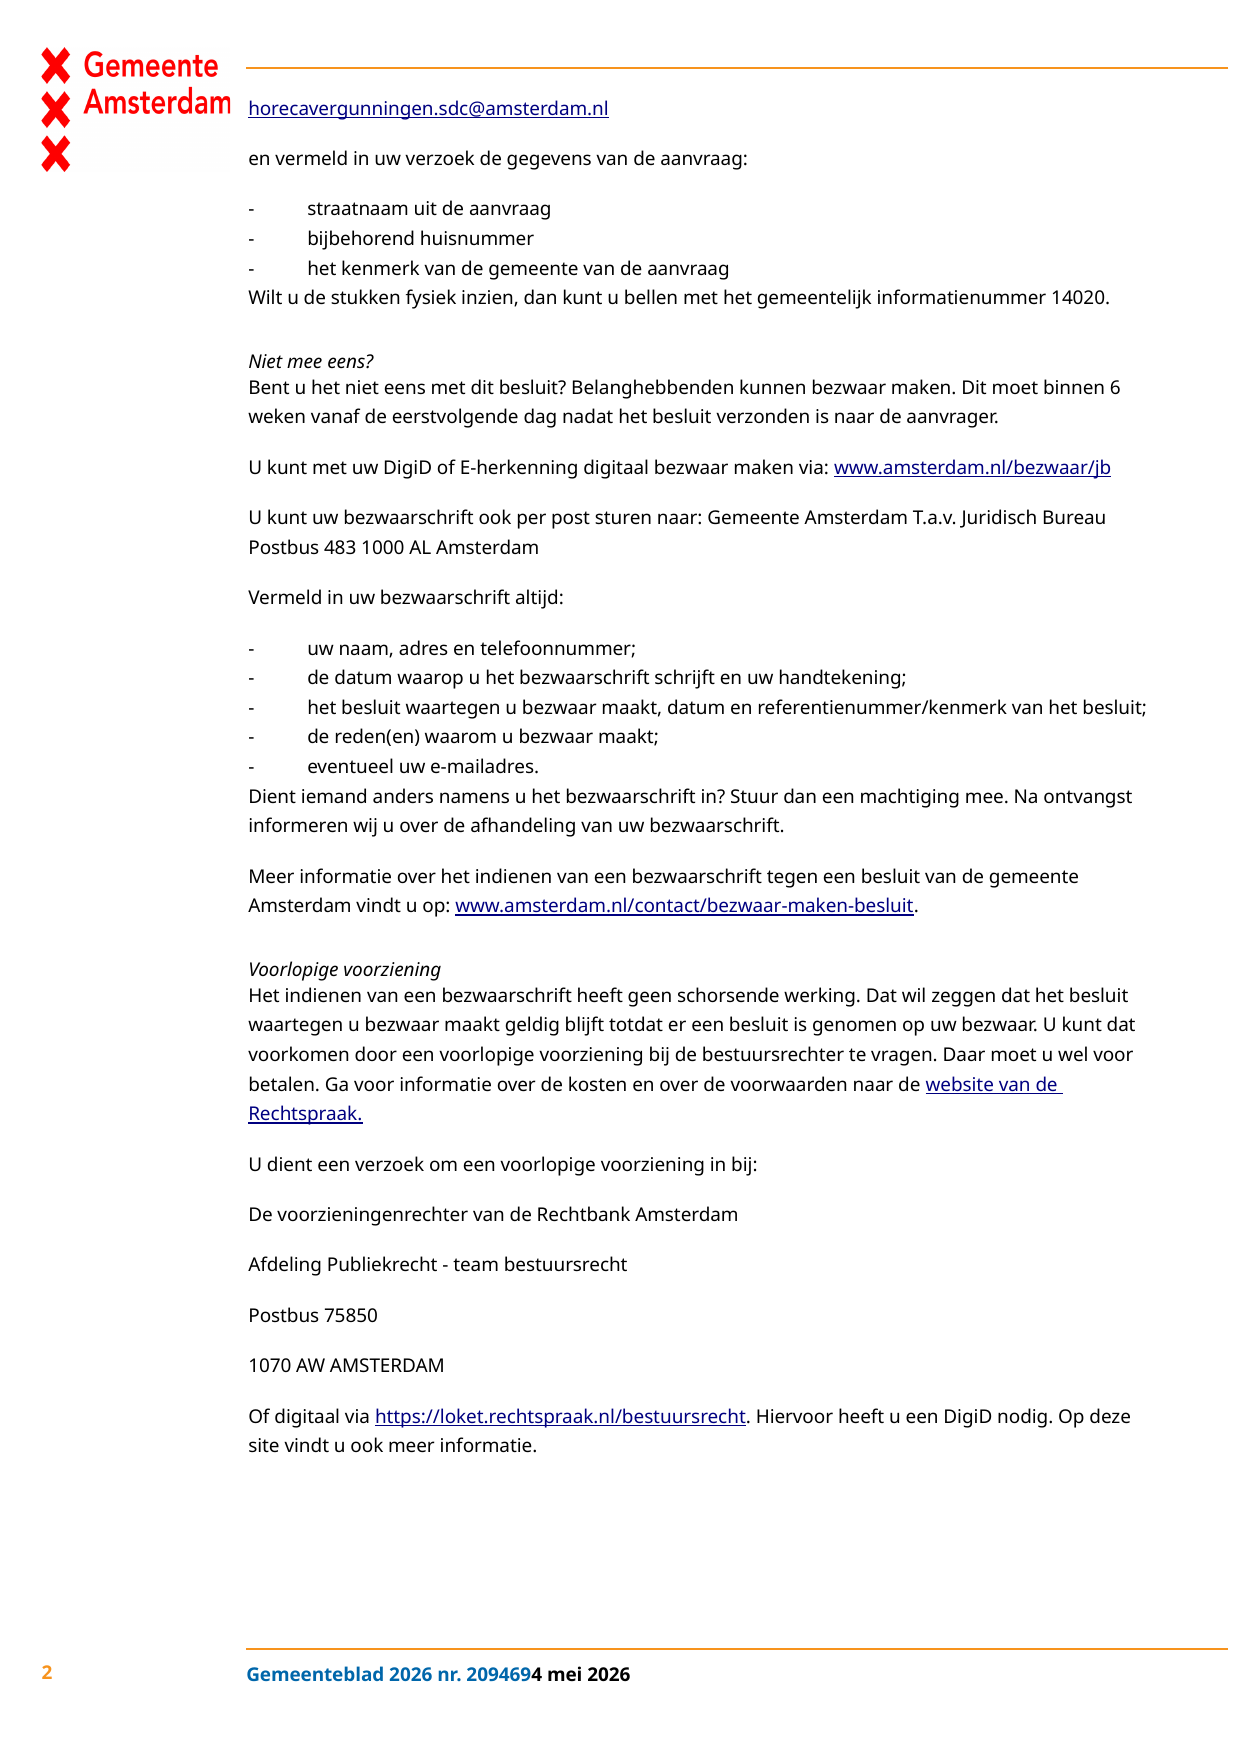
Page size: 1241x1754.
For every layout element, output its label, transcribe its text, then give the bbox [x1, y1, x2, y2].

text Dient iemand anders namens u het bezwaarschrift in? Stuur dan een machtiging mee. Na ontvangst informeren wij u over de afhandeling van uw bezwaarschrift. [248, 783, 1152, 838]
text Of digitaal via https://loket.rechtspraak.nl/bestuursrecht. Hiervoor heeft u een DigiD nodig. Op deze site vindt u ook meer informatie. [248, 1403, 1152, 1458]
text Meer informatie over het indienen van een bezwaarschrift tegen een besluit van de gemeente Amsterdam vindt u op: www.amsterdam.nl/contact/bezwaar-maken-besluit. [248, 863, 1152, 918]
text Afdeling Publiekrecht - team bestuursrecht [248, 1252, 1152, 1277]
list eventueel uw e-mailadres. [248, 753, 1152, 779]
text Niet mee eens? [248, 348, 1152, 374]
list het besluit waartegen u bezwaar maakt, datum en referentienummer/kenmerk van het besluit; [248, 694, 1152, 720]
text U kunt uw bezwaarschrift ook per post sturen naar: Gemeente Amsterdam T.a.v. Juridisch Bureau Postbus 483 1000 AL Amsterdam [248, 504, 1152, 560]
list straatnaam uit de aanvraag [248, 196, 1152, 221]
text U kunt met uw DigiD of E-herkenning digitaal bezwaar maken via: www.amsterdam.nl/bezwaar/jb [248, 454, 1152, 480]
text Wilt u de stukken fysiek inzien, dan kunt u bellen met het gemeentelijk informatienummer 14020. [248, 284, 1152, 310]
list de reden(en) waarom u bezwaar maakt; [248, 724, 1152, 749]
text Postbus 75850 [248, 1302, 1152, 1328]
list de datum waarop u het bezwaarschrift schrijft en uw handtekening; [248, 664, 1152, 690]
text horecavergunningen.sdc@amsterdam.nl [248, 95, 1152, 121]
text Vermeld in uw bezwaarschrift altijd: [248, 584, 1152, 610]
text De voorzieningenrechter van de Rechtbank Amsterdam [248, 1201, 1152, 1227]
list uw naam, adres en telefoonnummer; [248, 635, 1152, 661]
text Bent u het niet eens met dit besluit? Belanghebbenden kunnen bezwaar maken. Dit moet binnen 6 weken vanaf de eerstvolgende dag nadat het besluit verzonden is naar de aanvrager. [248, 374, 1152, 429]
picture [41, 47, 231, 172]
text Voorlopige voorziening [248, 956, 1152, 982]
text Het indienen van een bezwaarschrift heeft geen schorsende werking. Dat wil zeggen dat het besluit waartegen u bezwaar maakt geldig blijft totdat er een besluit is genomen op uw bezwaar. U kunt dat voorkomen door een voorlopige voorziening bij de bestuursrechter te vragen. Daar moet u wel voor betalen. Ga voor informatie over de kosten en over de voorwaarden naar de website van de Rechtspraak. [248, 982, 1152, 1126]
text U dient een verzoek om een voorlopige voorziening in bij: [248, 1151, 1152, 1177]
list het kenmerk van de gemeente van de aanvraag [248, 255, 1152, 281]
text 1070 AW AMSTERDAM [248, 1352, 1152, 1378]
text en vermeld in uw verzoek de gegevens van de aanvraag: [248, 145, 1152, 171]
list bijbehorend huisnummer [248, 225, 1152, 251]
